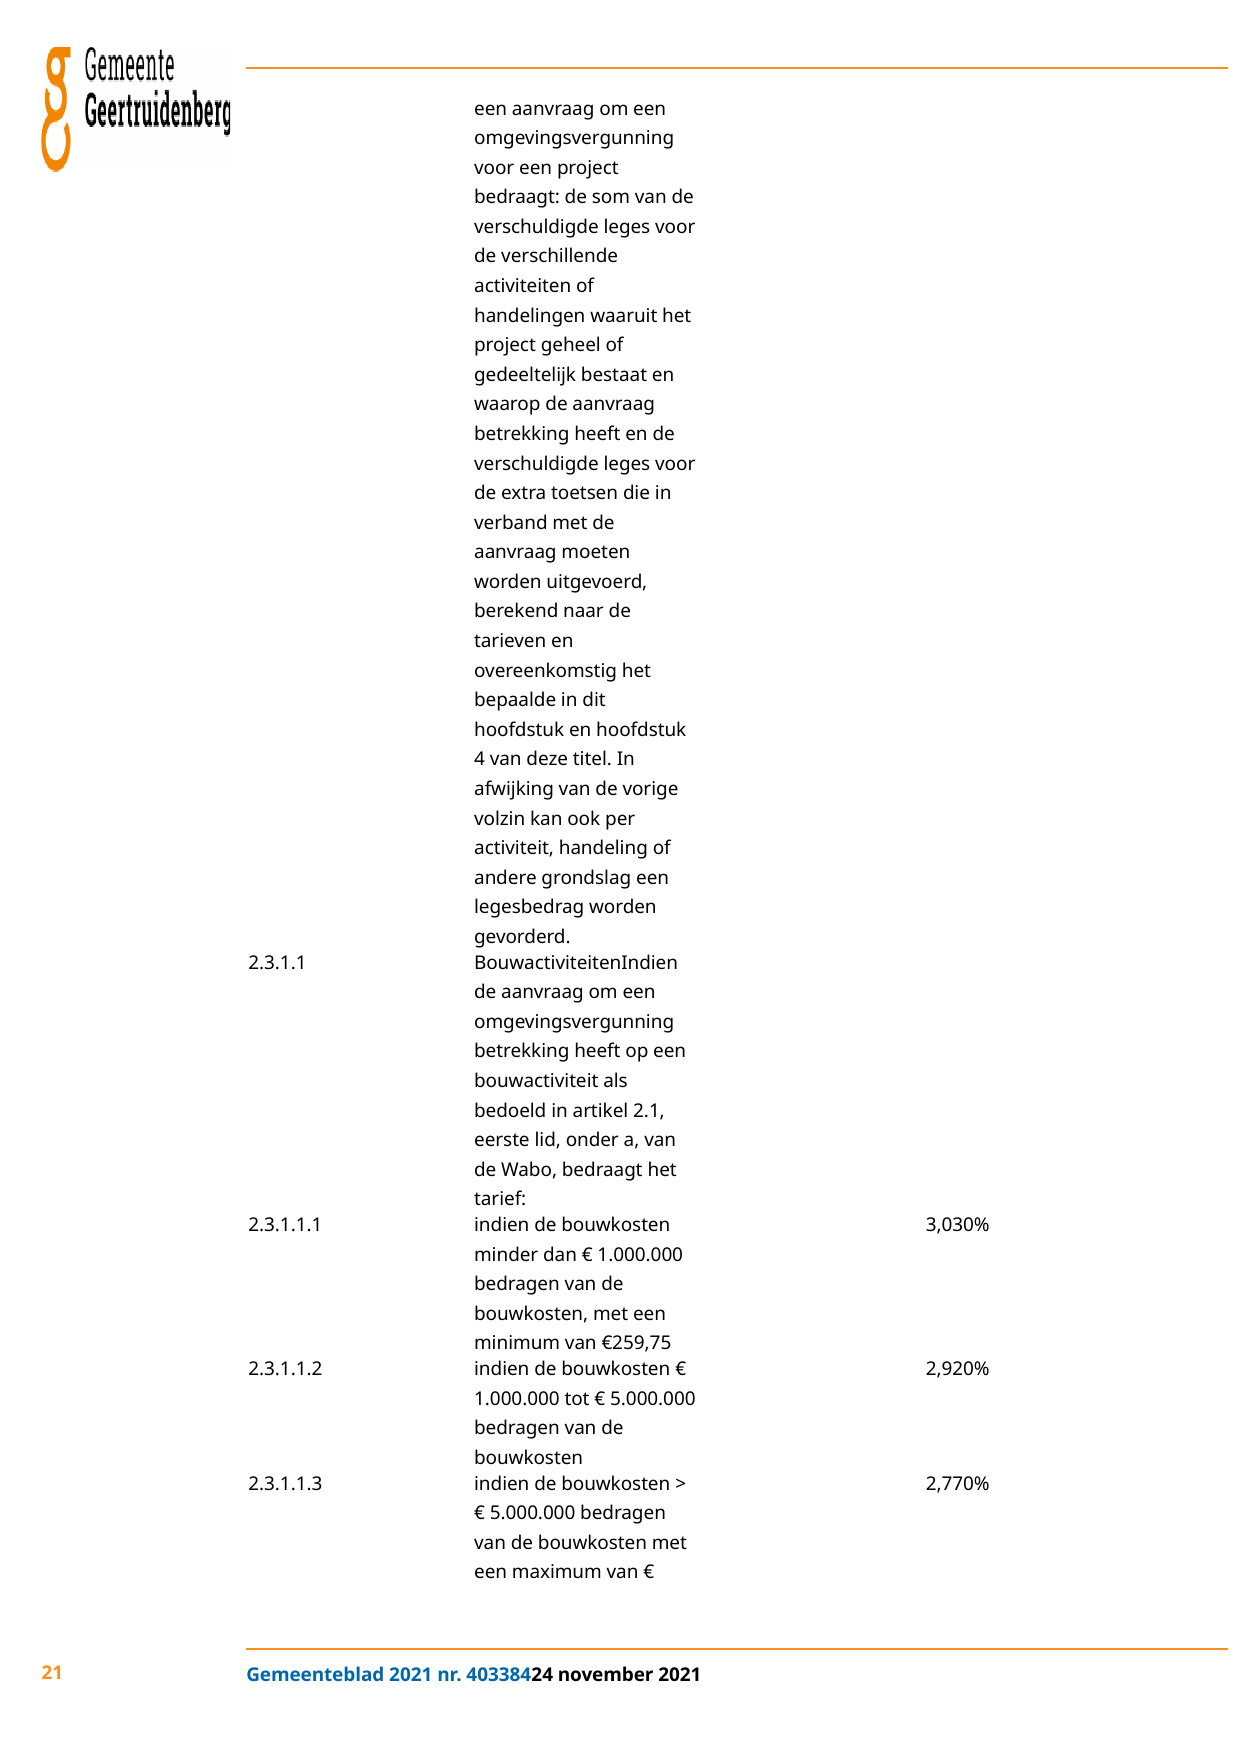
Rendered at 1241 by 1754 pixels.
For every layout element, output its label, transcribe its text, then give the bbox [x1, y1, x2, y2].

table_cell 2,770% [926, 1470, 1152, 1584]
table_cell [700, 949, 926, 1211]
table_cell [700, 95, 926, 949]
table_cell [926, 949, 1152, 1211]
table_cell [248, 95, 474, 949]
table_cell 2.3.1.1.3 [248, 1470, 474, 1584]
picture [41, 47, 231, 172]
table_cell BouwactiviteitenIndien de aanvraag om een omgevingsvergunning betrekking heeft op een bouwactiviteit als bedoeld in artikel 2.1, eerste lid, onder a, van de Wabo, bedraagt het tarief: [474, 949, 700, 1211]
table_cell indien de bouwkosten € 1.000.000 tot € 5.000.000 bedragen van de bouwkosten [474, 1355, 700, 1470]
table_cell een aanvraag om een omgevingsvergunning voor een project bedraagt: de som van de verschuldigde leges voor de verschillende activiteiten of handelingen waaruit het project geheel of gedeeltelijk bestaat en waarop de aanvraag betrekking heeft en de verschuldigde leges voor de extra toetsen die in verband met de aanvraag moeten worden uitgevoerd, berekend naar de tarieven en overeenkomstig het bepaalde in dit hoofdstuk en hoofdstuk 4 van deze titel. In afwijking van de vorige volzin kan ook per activiteit, handeling of andere grondslag een legesbedrag worden gevorderd. [474, 95, 700, 949]
table_cell indien de bouwkosten minder dan € 1.000.000 bedragen van de bouwkosten, met een minimum van €259,75 [474, 1211, 700, 1355]
table_cell [926, 95, 1152, 949]
table_cell 2.3.1.1.1 [248, 1211, 474, 1355]
table_cell 2.3.1.1.2 [248, 1355, 474, 1470]
table_cell 2.3.1.1 [248, 949, 474, 1211]
table_cell indien de bouwkosten > € 5.000.000 bedragen van de bouwkosten met een maximum van € [474, 1470, 700, 1584]
table_cell [700, 1211, 926, 1355]
table_cell [700, 1470, 926, 1584]
table_cell 2,920% [926, 1355, 1152, 1470]
table_cell 3,030% [926, 1211, 1152, 1355]
table_cell [700, 1355, 926, 1470]
